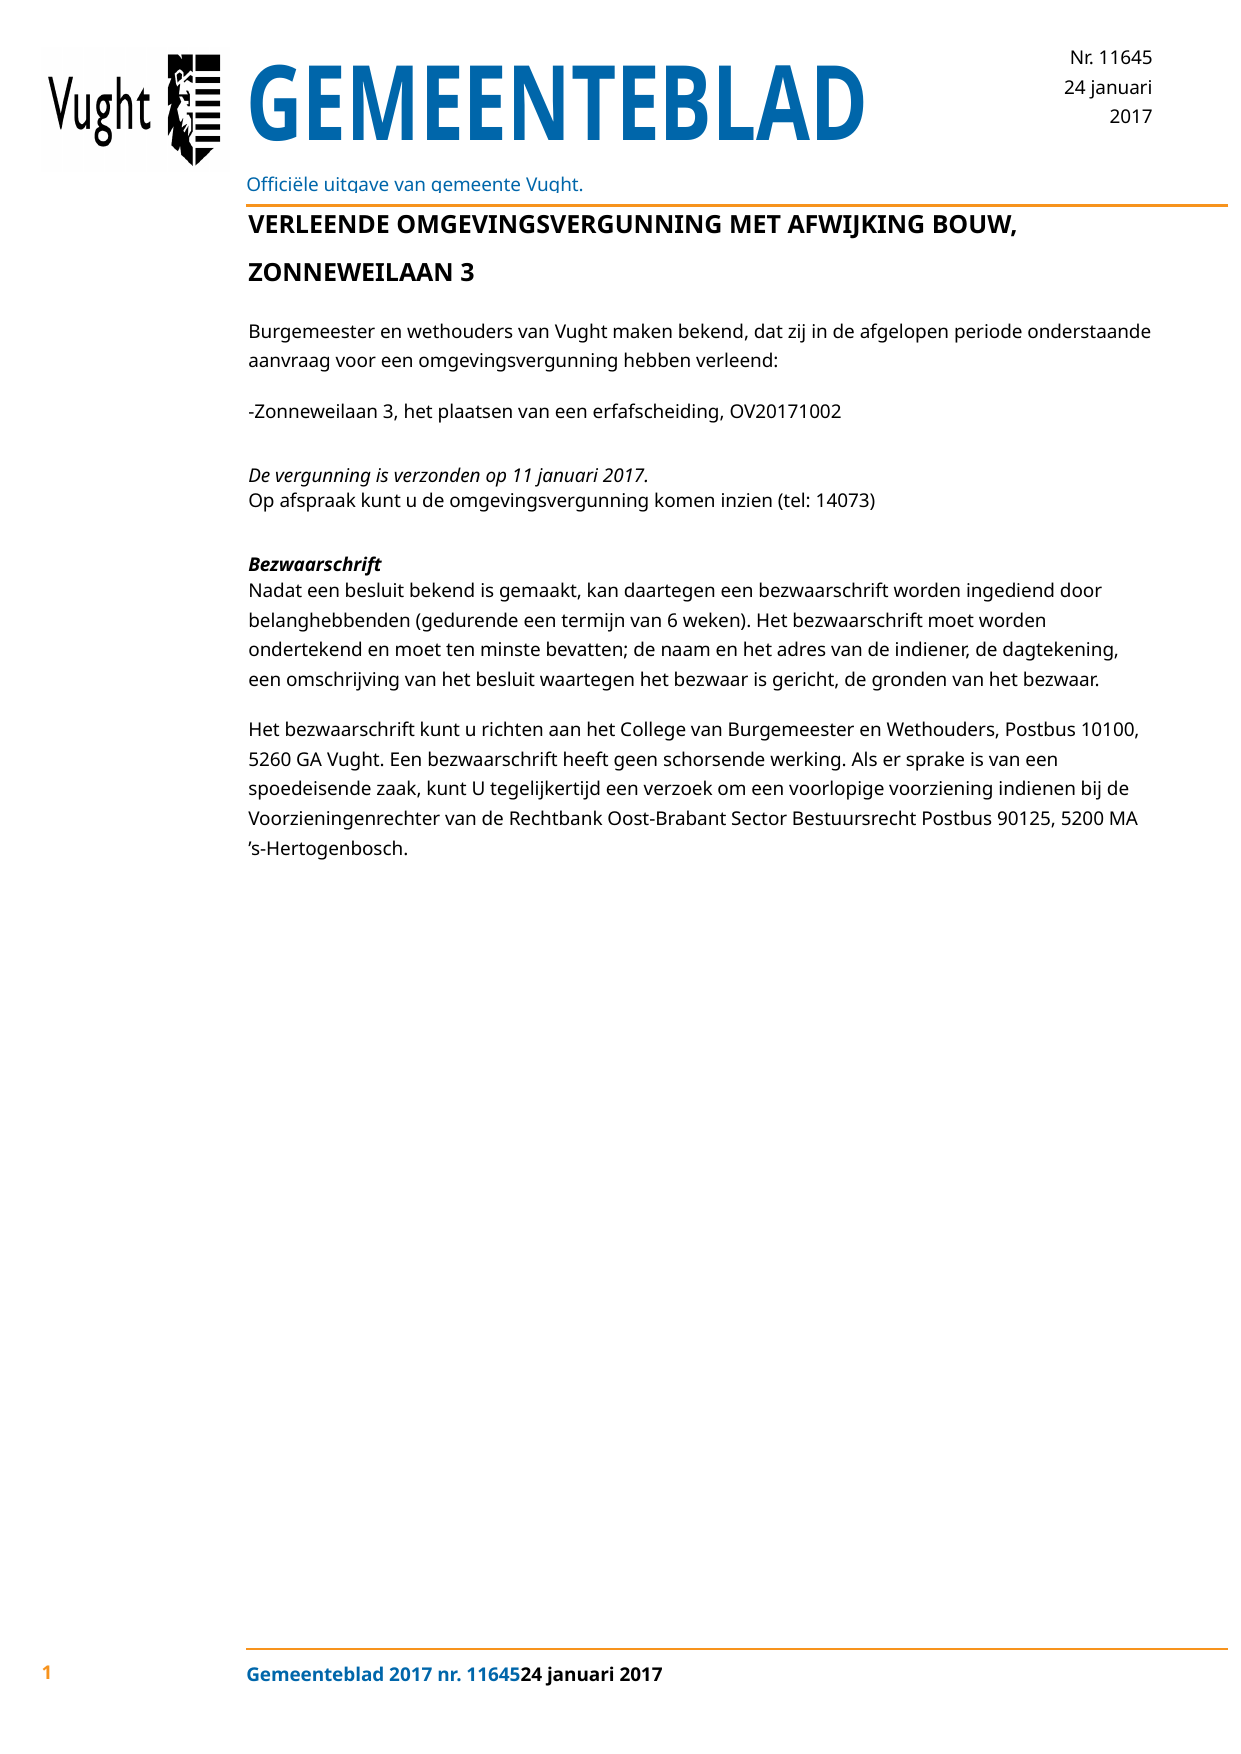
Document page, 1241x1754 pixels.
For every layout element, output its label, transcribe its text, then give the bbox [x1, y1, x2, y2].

text De vergunning is verzonden op 11 januari 2017. [248, 462, 1152, 488]
text Nadat een besluit bekend is gemaakt, kan daartegen een bezwaarschrift worden ingediend door belanghebbenden (gedurende een termijn van 6 weken). Het bezwaarschrift moet worden ondertekend en moet ten minste bevatten; de naam en het adres van de indiener, de dagtekening, een omschrijving van het besluit waartegen het bezwaar is gericht, de gronden van het bezwaar. [248, 577, 1152, 692]
picture [41, 47, 231, 172]
text VERLEENDE OMGEVINGSVERGUNNING MET AFWIJKING BOUW, ZONNEWEILAAN 3 [248, 207, 1152, 288]
text Het bezwaarschrift kunt u richten aan het College van Burgemeester en Wethouders, Postbus 10100, 5260 GA Vught. Een bezwaarschrift heeft geen schorsende werking. Als er sprake is van een spoedeisende zaak, kunt U tegelijkertijd een verzoek om een voorlopige voorziening indienen bij de Voorzieningenrechter van de Rechtbank Oost-Brabant Sector Bestuursrecht Postbus 90125, 5200 MA ’s-Hertogenbosch. [248, 716, 1152, 861]
text -Zonneweilaan 3, het plaatsen van een erfafscheiding, OV20171002 [248, 398, 1152, 424]
text Bezwaarschrift [248, 552, 1152, 577]
text Burgemeester en wethouders van Vught maken bekend, dat zij in de afgelopen periode onderstaande aanvraag voor een omgevingsvergunning hebben verleend: [248, 318, 1152, 373]
text Op afspraak kunt u de omgevingsvergunning komen inzien (tel: 14073) [248, 488, 1152, 513]
